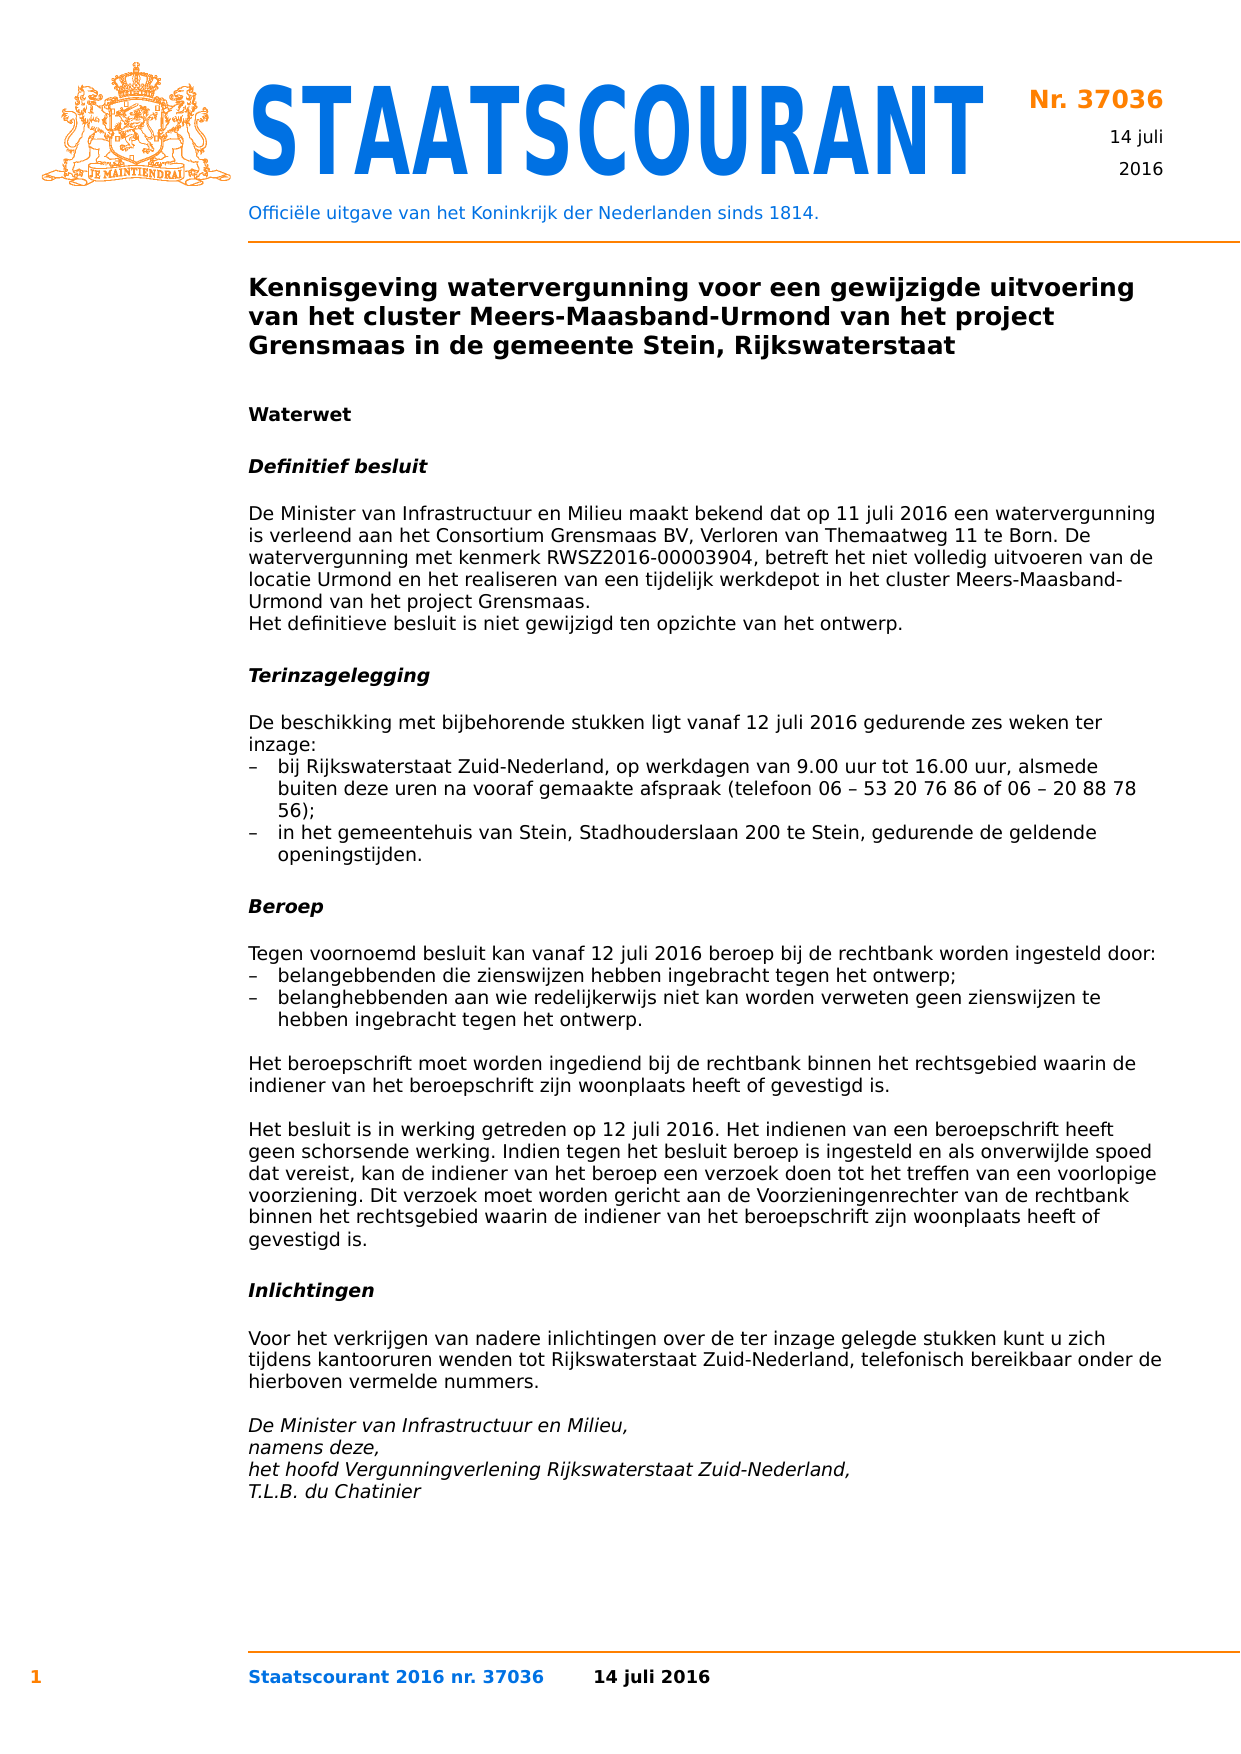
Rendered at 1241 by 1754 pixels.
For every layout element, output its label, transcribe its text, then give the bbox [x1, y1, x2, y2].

subtitle Beroep [248, 896, 1163, 918]
subtitle Kennisgeving watervergunning voor een gewijzigde uitvoering van het cluster Meers-Maasband-Urmond van het project Grensmaas in de gemeente Stein, Rijkswaterstaat [248, 273, 1163, 361]
subtitle Inlichtingen [248, 1280, 1163, 1302]
text – belangebbenden die zienswijzen hebben ingebracht tegen het ontwerp; [248, 965, 1163, 987]
table_cell 14 juli [998, 121, 1240, 153]
subtitle Terinzagelegging [248, 665, 1163, 687]
text De beschikking met bijbehorende stukken ligt vanaf 12 juli 2016 gedurende zes weken ter inzage: [248, 712, 1163, 756]
text De Minister van Infrastructuur en Milieu, namens deze, het hoofd Vergunningverlening Rijkswaterstaat Zuid-Nederland, T.L.B. du Chatinier [248, 1415, 1163, 1503]
text – in het gemeentehuis van Stein, Stadhouderslaan 200 te Stein, gedurende de geldende openingstijden. [248, 822, 1163, 866]
text Het besluit is in werking getreden op 12 juli 2016. Het indienen van een beroepschrift heeft geen schorsende werking. Indien tegen het besluit beroep is ingesteld en als onverwijlde spoed dat vereist, kan de indiener van het beroep een verzoek doen tot het treffen van een voorlopige voorziening. Dit verzoek moet worden gericht aan de Voorzieningenrechter van de rechtbank binnen het rechtsgebied waarin de indiener van het beroepschrift zijn woonplaats heeft of gevestigd is. [248, 1118, 1163, 1250]
subtitle Definitief besluit [248, 456, 1163, 478]
table_cell Officiële uitgave van het Koninkrijk der Nederlanden sinds 1814. [248, 203, 1240, 241]
text Voor het verkrijgen van nadere inlichtingen over de ter inzage gelegde stukken kunt u zich tijdens kantooruren wenden tot Rijkswaterstaat Zuid-Nederland, telefonisch bereikbaar onder de hierboven vermelde nummers. [248, 1327, 1163, 1393]
table_header [25, 62, 248, 241]
text Het definitieve besluit is niet gewijzigd ten opzichte van het ontwerp. [248, 613, 1163, 635]
text – belanghebbenden aan wie redelijkerwijs niet kan worden verweten geen zienswijzen te hebben ingebracht tegen het ontwerp. [248, 987, 1163, 1031]
text De Minister van Infrastructuur en Milieu maakt bekend dat op 11 juli 2016 een watervergunning is verleend aan het Consortium Grensmaas BV, Verloren van Themaatweg 11 te Born. De watervergunning met kenmerk RWSZ2016-00003904, betreft het niet volledig uitvoeren van de locatie Urmond en het realiseren van een tijdelijk werkdepot in het cluster Meers-Maasband-Urmond van het project Grensmaas. [248, 503, 1163, 613]
text – bij Rijkswaterstaat Zuid-Nederland, op werkdagen van 9.00 uur tot 16.00 uur, alsmede buiten deze uren na vooraf gemaakte afspraak (telefoon 06 – 53 20 76 86 of 06 – 20 88 78 56); [248, 756, 1163, 822]
text Het beroepschrift moet worden ingediend bij de rechtbank binnen het rechtsgebied waarin de indiener van het beroepschrift zijn woonplaats heeft of gevestigd is. [248, 1053, 1163, 1097]
table_header STAATSCOURANT [248, 62, 998, 203]
subtitle Waterwet [248, 404, 1163, 426]
picture [41, 62, 231, 186]
table_cell 2016 [998, 153, 1240, 203]
text Tegen voornoemd besluit kan vanaf 12 juli 2016 beroep bij de rechtbank worden ingesteld door: [248, 943, 1163, 965]
table_header Nr. 37036 [998, 62, 1240, 121]
